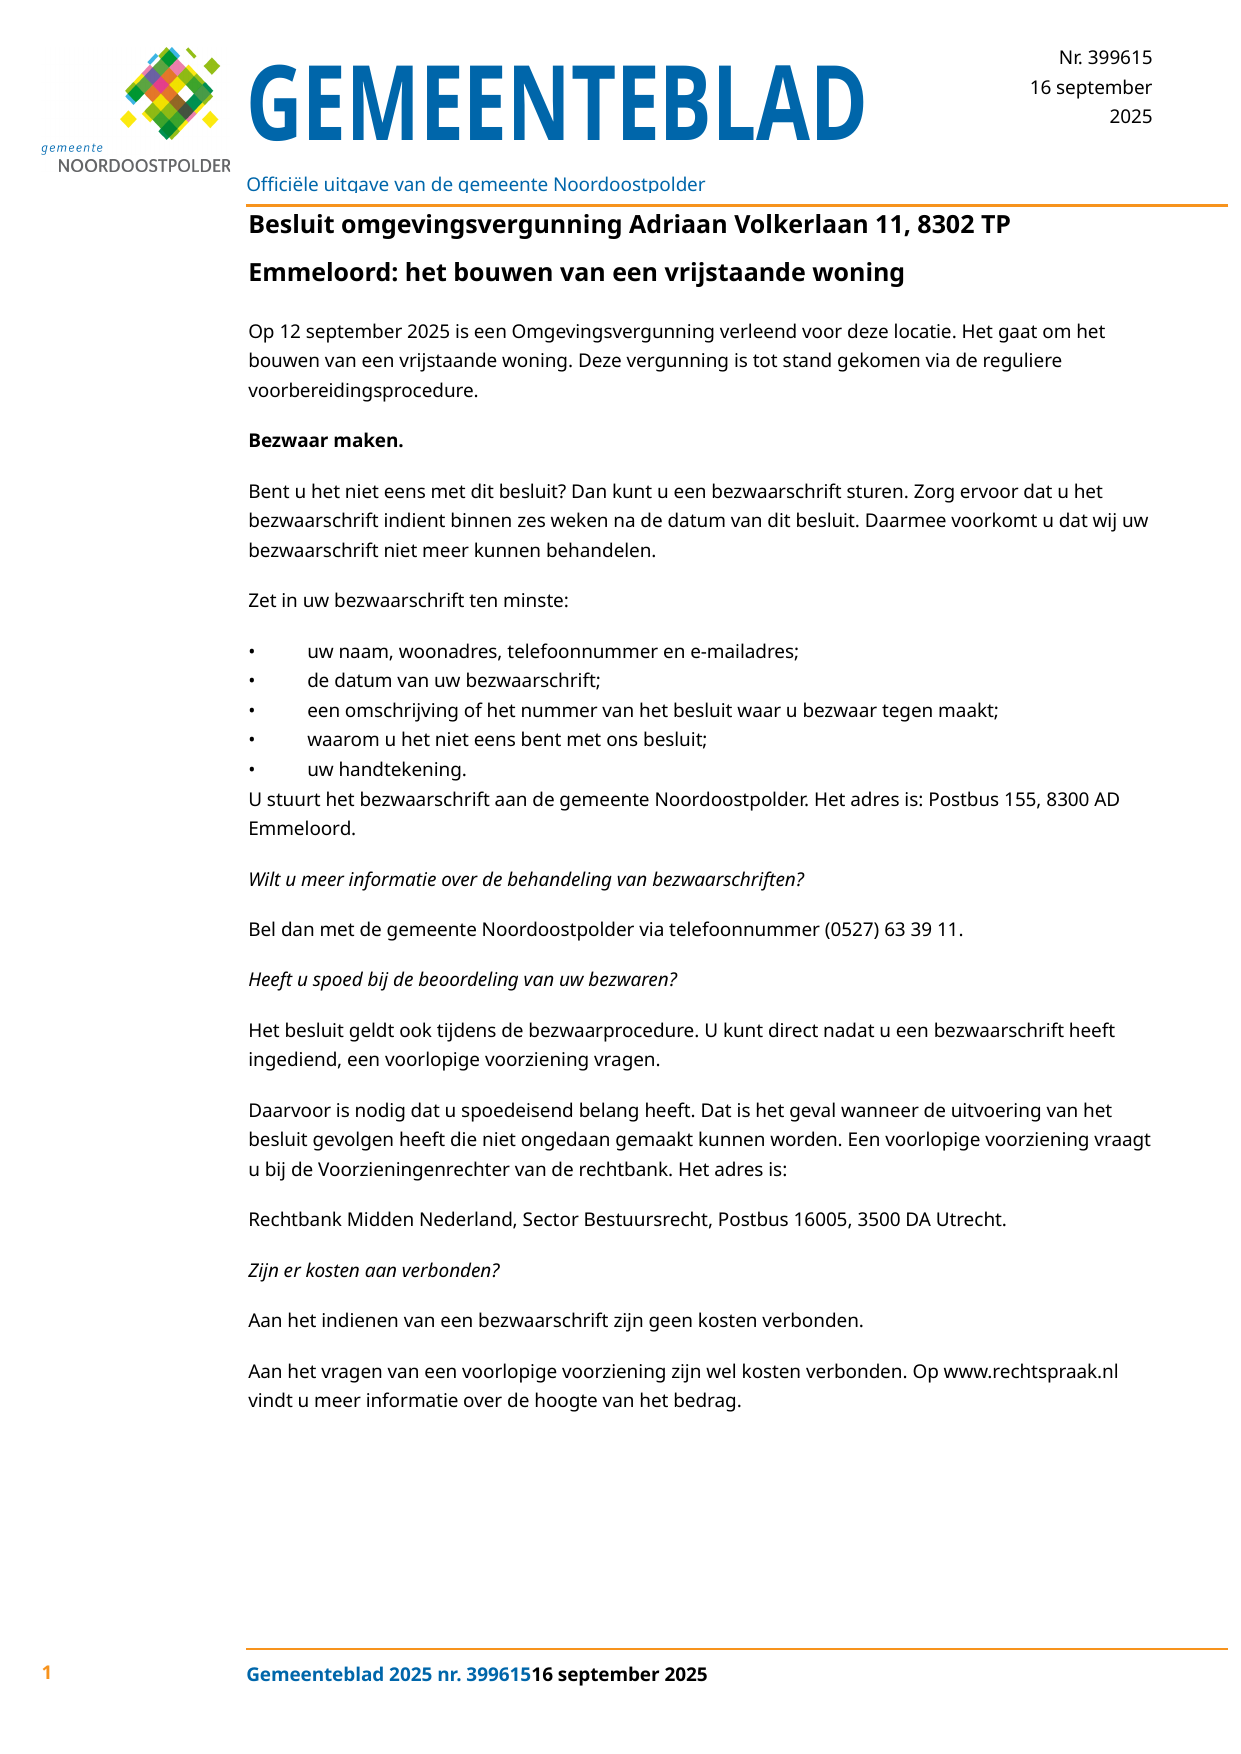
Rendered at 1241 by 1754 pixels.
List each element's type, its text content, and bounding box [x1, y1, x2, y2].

text Het besluit geldt ook tijdens de bezwaarprocedure. U kunt direct nadat u een bezwaarschrift heeft ingediend, een voorlopige voorziening vragen. [248, 1017, 1152, 1072]
list uw handtekening. [248, 756, 1152, 782]
text Rechtbank Midden Nederland, Sector Bestuursrecht, Postbus 16005, 3500 DA Utrecht. [248, 1207, 1152, 1232]
picture [41, 47, 231, 172]
text Aan het indienen van een bezwaarschrift zijn geen kosten verbonden. [248, 1307, 1152, 1333]
text Bent u het niet eens met dit besluit? Dan kunt u een bezwaarschrift sturen. Zorg ervoor dat u het bezwaarschrift indient binnen zes weken na de datum van dit besluit. Daarmee voorkomt u dat wij uw bezwaarschrift niet meer kunnen behandelen. [248, 478, 1152, 563]
text Aan het vragen van een voorlopige voorziening zijn wel kosten verbonden. Op www.rechtspraak.nl vindt u meer informatie over de hoogte van het bedrag. [248, 1358, 1152, 1413]
text U stuurt het bezwaarschrift aan de gemeente Noordoostpolder. Het adres is: Postbus 155, 8300 AD Emmeloord. [248, 786, 1152, 841]
list waarom u het niet eens bent met ons besluit; [248, 727, 1152, 752]
text Zijn er kosten aan verbonden? [248, 1257, 1152, 1283]
text Op 12 september 2025 is een Omgevingsvergunning verleend voor deze locatie. Het gaat om het bouwen van een vrijstaande woning. Deze vergunning is tot stand gekomen via de reguliere voorbereidingsprocedure. [248, 318, 1152, 403]
text Zet in uw bezwaarschrift ten minste: [248, 587, 1152, 613]
list uw naam, woonadres, telefoonnummer en e-mailadres; [248, 638, 1152, 664]
text Wilt u meer informatie over de behandeling van bezwaarschriften? [248, 866, 1152, 892]
text Besluit omgevingsvergunning Adriaan Volkerlaan 11, 8302 TP Emmeloord: het bouwen van een vrijstaande woning [248, 207, 1152, 288]
list de datum van uw bezwaarschrift; [248, 667, 1152, 693]
text Daarvoor is nodig dat u spoedeisend belang heeft. Dat is het geval wanneer de uitvoering van het besluit gevolgen heeft die niet ongedaan gemaakt kunnen worden. Een voorlopige voorziening vraagt u bij de Voorzieningenrechter van de rechtbank. Het adres is: [248, 1097, 1152, 1182]
list een omschrijving of het nummer van het besluit waar u bezwaar tegen maakt; [248, 697, 1152, 723]
text Bezwaar maken. [248, 427, 1152, 453]
text Bel dan met de gemeente Noordoostpolder via telefoonnummer (0527) 63 39 11. [248, 916, 1152, 942]
text Heeft u spoed bij de beoordeling van uw bezwaren? [248, 967, 1152, 992]
